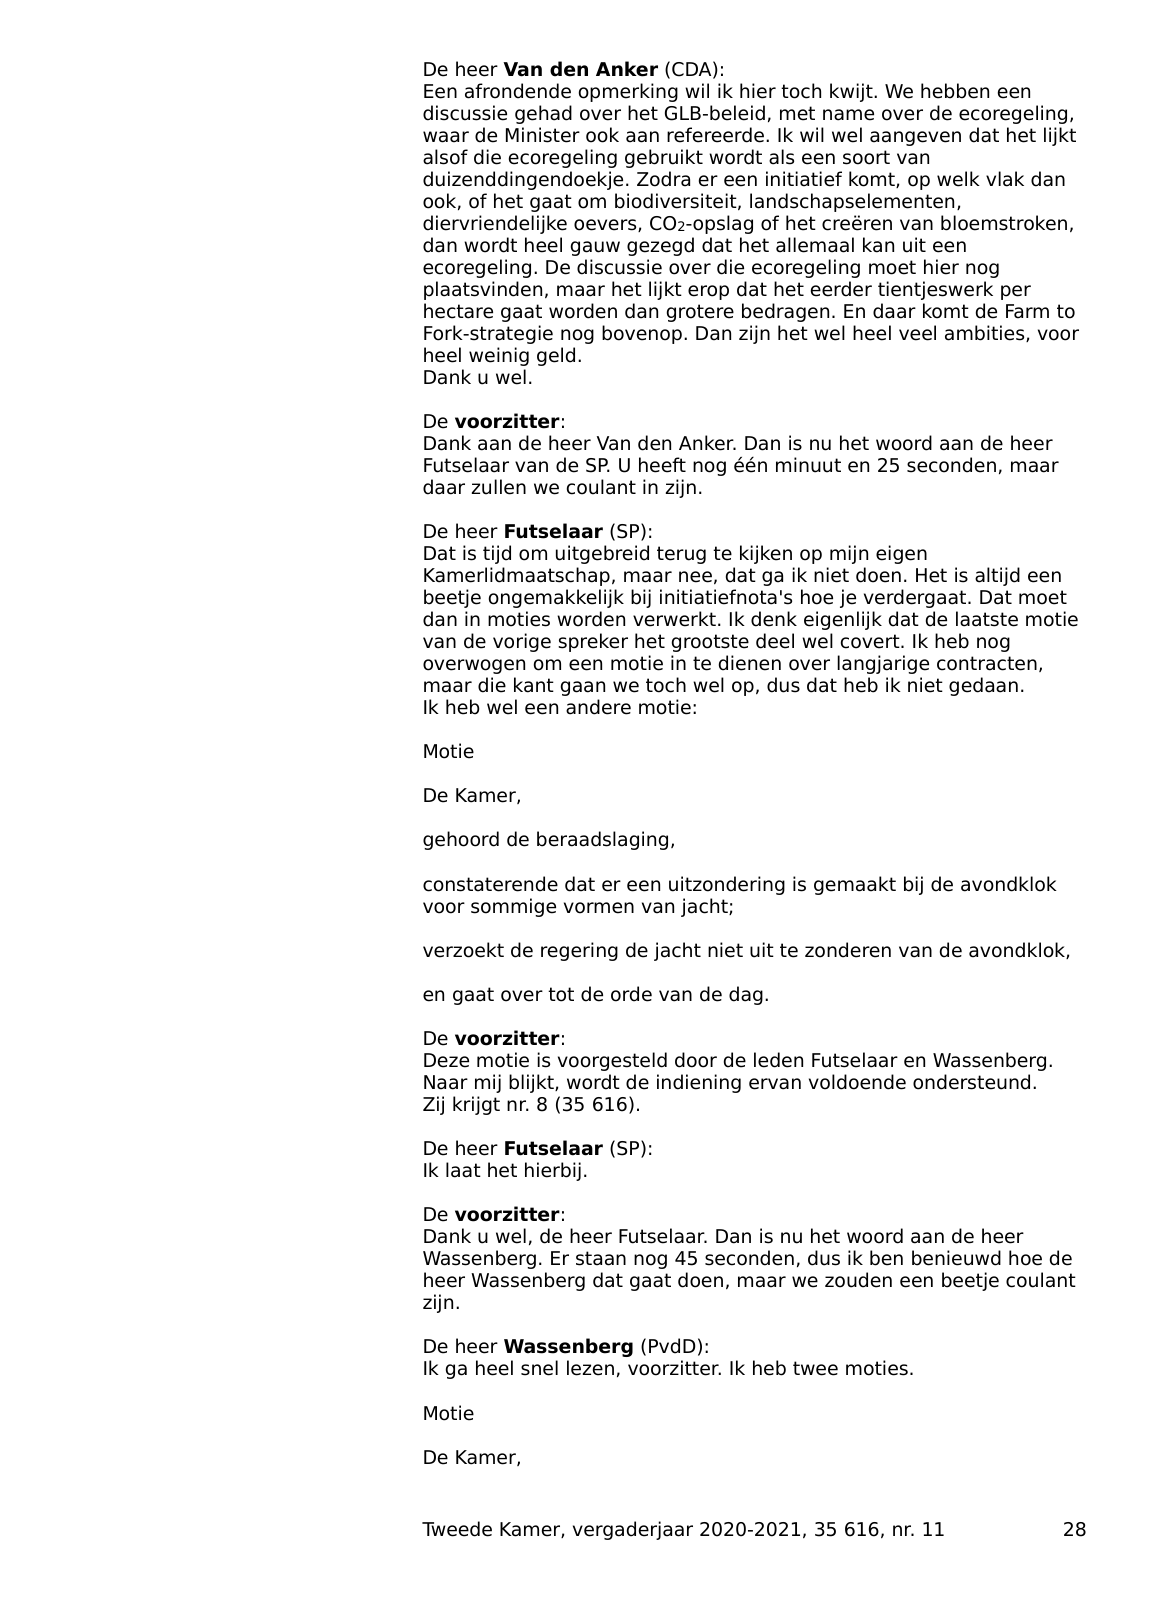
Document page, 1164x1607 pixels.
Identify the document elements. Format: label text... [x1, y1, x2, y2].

text en gaat over tot de orde van de dag. [422, 984, 1087, 1006]
text Zij krijgt nr. 8 (35 616). [422, 1094, 1087, 1116]
text De heer Wassenberg (PvdD): [422, 1336, 1087, 1358]
text De Kamer, [422, 785, 1087, 807]
text De Kamer, [422, 1447, 1087, 1469]
text De heer Futselaar (SP): [422, 521, 1087, 543]
text Dat is tijd om uitgebreid terug te kijken op mijn eigen Kamerlidmaatschap, maar nee, dat ga ik niet doen. Het is altijd een beetje ongemakkelijk bij initiatiefnota's hoe je verdergaat. Dat moet dan in moties worden verwerkt. Ik denk eigenlijk dat de laatste motie van de vorige spreker het grootste deel wel covert. Ik heb nog overwogen om een motie in te dienen over langjarige contracten, maar die kant gaan we toch wel op, dus dat heb ik niet gedaan. [422, 543, 1087, 697]
text Dank aan de heer Van den Anker. Dan is nu het woord aan de heer Futselaar van de SP. U heeft nog één minuut en 25 seconden, maar daar zullen we coulant in zijn. [422, 433, 1087, 499]
text Deze motie is voorgesteld door de leden Futselaar en Wassenberg. Naar mij blijkt, wordt de indiening ervan voldoende ondersteund. [422, 1050, 1087, 1094]
text Ik heb wel een andere motie: [422, 697, 1087, 719]
text De heer Futselaar (SP): [422, 1138, 1087, 1160]
text Motie [422, 1402, 1087, 1424]
text gehoord de beraadslaging, [422, 829, 1087, 851]
text De voorzitter: [422, 1028, 1087, 1050]
text De heer Van den Anker (CDA): [422, 59, 1087, 81]
text Motie [422, 741, 1087, 763]
text Ik ga heel snel lezen, voorzitter. Ik heb twee moties. [422, 1358, 1087, 1380]
text Ik laat het hierbij. [422, 1160, 1087, 1182]
text De voorzitter: [422, 411, 1087, 433]
text Een afrondende opmerking wil ik hier toch kwijt. We hebben een discussie gehad over het GLB-beleid, met name over de ecoregeling, waar de Minister ook aan refereerde. Ik wil wel aangeven dat het lijkt alsof die ecoregeling gebruikt wordt als een soort van duizenddingendoekje. Zodra er een initiatief komt, op welk vlak dan ook, of het gaat om biodiversiteit, landschapselementen, diervriendelijke oevers, CO2-opslag of het creëren van bloemstroken, dan wordt heel gauw gezegd dat het allemaal kan uit een ecoregeling. De discussie over die ecoregeling moet hier nog plaatsvinden, maar het lijkt erop dat het eerder tientjeswerk per hectare gaat worden dan grotere bedragen. En daar komt de Farm to Fork-strategie nog bovenop. Dan zijn het wel heel veel ambities, voor heel weinig geld. [422, 81, 1087, 367]
text Dank u wel, de heer Futselaar. Dan is nu het woord aan de heer Wassenberg. Er staan nog 45 seconden, dus ik ben benieuwd hoe de heer Wassenberg dat gaat doen, maar we zouden een beetje coulant zijn. [422, 1226, 1087, 1314]
text De voorzitter: [422, 1204, 1087, 1226]
text verzoekt de regering de jacht niet uit te zonderen van de avondklok, [422, 940, 1087, 962]
text constaterende dat er een uitzondering is gemaakt bij de avondklok voor sommige vormen van jacht; [422, 873, 1087, 917]
text Dank u wel. [422, 367, 1087, 389]
